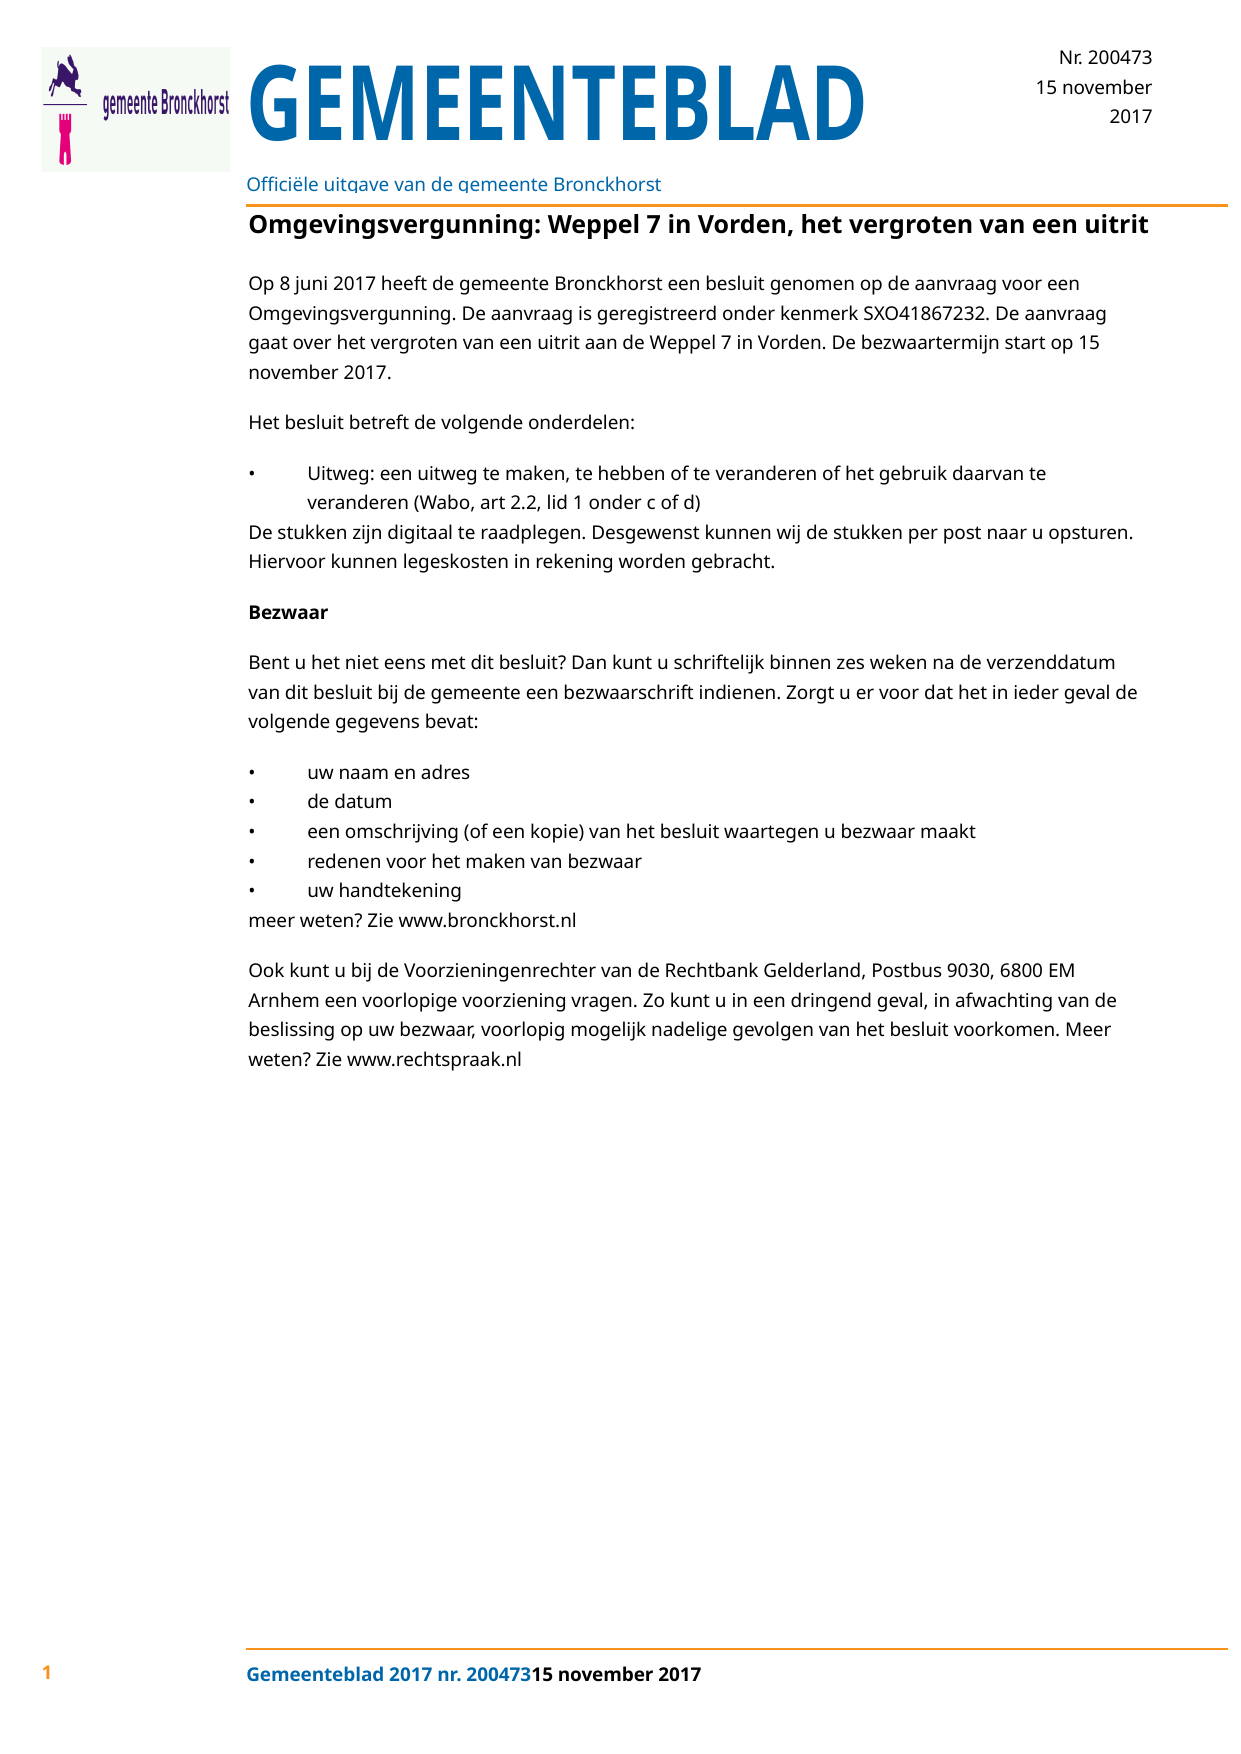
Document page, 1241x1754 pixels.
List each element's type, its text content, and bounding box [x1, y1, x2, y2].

text Bezwaar [248, 599, 1152, 625]
list uw handtekening [248, 877, 1152, 903]
text Ook kunt u bij de Voorzieningenrechter van de Rechtbank Gelderland, Postbus 9030, 6800 EM Arnhem een voorlopige voorziening vragen. Zo kunt u in een dringend geval, in afwachting van de beslissing op uw bezwaar, voorlopig mogelijk nadelige gevolgen van het besluit voorkomen. Meer weten? Zie www.rechtspraak.nl [248, 957, 1152, 1072]
list uw naam en adres [248, 759, 1152, 785]
picture [41, 47, 231, 172]
list de datum [248, 789, 1152, 814]
text Het besluit betreft de volgende onderdelen: [248, 409, 1152, 435]
text Op 8 juni 2017 heeft de gemeente Bronckhorst een besluit genomen op de aanvraag voor een Omgevingsvergunning. De aanvraag is geregistreerd onder kenmerk SXO41867232. De aanvraag gaat over het vergroten van een uitrit aan de Weppel 7 in Vorden. De bezwaartermijn start op 15 november 2017. [248, 270, 1152, 385]
list Uitweg: een uitweg te maken, te hebben of te veranderen of het gebruik daarvan te veranderen (Wabo, art 2.2, lid 1 onder c of d) [248, 460, 1152, 515]
text De stukken zijn digitaal te raadplegen. Desgewenst kunnen wij de stukken per post naar u opsturen. Hiervoor kunnen legeskosten in rekening worden gebracht. [248, 519, 1152, 574]
text Omgevingsvergunning: Weppel 7 in Vorden, het vergroten van een uitrit [248, 207, 1152, 241]
text Bent u het niet eens met dit besluit? Dan kunt u schriftelijk binnen zes weken na de verzenddatum van dit besluit bij de gemeente een bezwaarschrift indienen. Zorgt u er voor dat het in ieder geval de volgende gegevens bevat: [248, 649, 1152, 734]
text meer weten? Zie www.bronckhorst.nl [248, 907, 1152, 933]
list een omschrijving (of een kopie) van het besluit waartegen u bezwaar maakt [248, 818, 1152, 844]
list redenen voor het maken van bezwaar [248, 848, 1152, 873]
